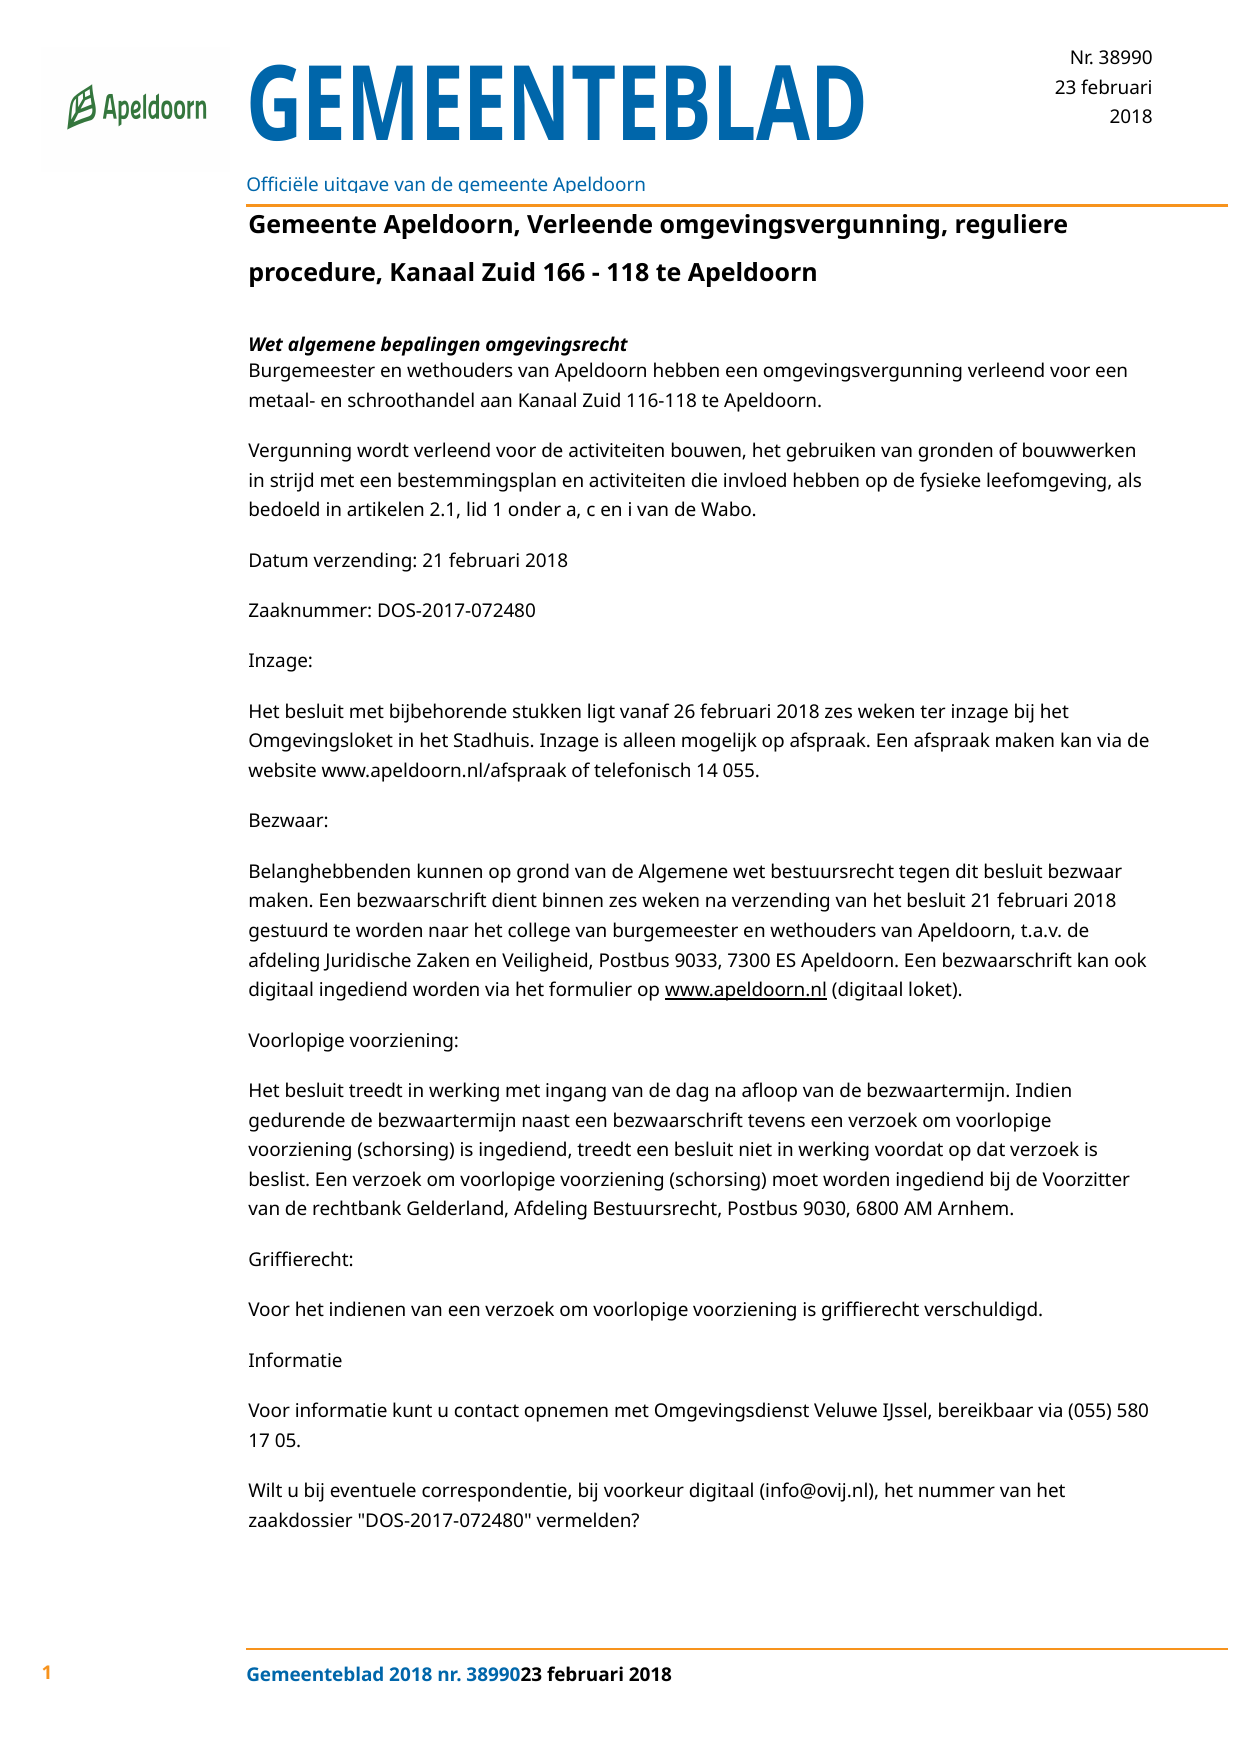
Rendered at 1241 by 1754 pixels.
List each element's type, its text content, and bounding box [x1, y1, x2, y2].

picture [41, 47, 231, 172]
text Wilt u bij eventuele correspondentie, bij voorkeur digitaal (info@ovij.nl), het nummer van het zaakdossier "DOS-2017-072480" vermelden? [248, 1477, 1152, 1532]
text Inzage: [248, 648, 1152, 673]
text Zaaknummer: DOS-2017-072480 [248, 597, 1152, 623]
text Het besluit treedt in werking met ingang van de dag na afloop van de bezwaartermijn. Indien gedurende de bezwaartermijn naast een bezwaarschrift tevens een verzoek om voorlopige voorziening (schorsing) is ingediend, treedt een besluit niet in werking voordat op dat verzoek is beslist. Een verzoek om voorlopige voorziening (schorsing) moet worden ingediend bij de Voorzitter van de rechtbank Gelderland, Afdeling Bestuursrecht, Postbus 9030, 6800 AM Arnhem. [248, 1077, 1152, 1221]
text Vergunning wordt verleend voor de activiteiten bouwen, het gebruiken van gronden of bouwwerken in strijd met een bestemmingsplan en activiteiten die invloed hebben op de fysieke leefomgeving, als bedoeld in artikelen 2.1, lid 1 onder a, c en i van de Wabo. [248, 437, 1152, 522]
text Wet algemene bepalingen omgevingsrecht [248, 331, 1152, 357]
text Belanghebbenden kunnen op grond van de Algemene wet bestuursrecht tegen dit besluit bezwaar maken. Een bezwaarschrift dient binnen zes weken na verzending van het besluit 21 februari 2018 gestuurd te worden naar het college van burgemeester en wethouders van Apeldoorn, t.a.v. de afdeling Juridische Zaken en Veiligheid, Postbus 9033, 7300 ES Apeldoorn. Een bezwaarschrift kan ook digitaal ingediend worden via het formulier op www.apeldoorn.nl (digitaal loket). [248, 858, 1152, 1002]
text Het besluit met bijbehorende stukken ligt vanaf 26 februari 2018 zes weken ter inzage bij het Omgevingsloket in het Stadhuis. Inzage is alleen mogelijk op afspraak. Een afspraak maken kan via de website www.apeldoorn.nl/afspraak of telefonisch 14 055. [248, 698, 1152, 783]
text Voor het indienen van een verzoek om voorlopige voorziening is griffierecht verschuldigd. [248, 1296, 1152, 1322]
text Gemeente Apeldoorn, Verleende omgevingsvergunning, reguliere procedure, Kanaal Zuid 166 - 118 te Apeldoorn [248, 207, 1152, 288]
text Burgemeester en wethouders van Apeldoorn hebben een omgevingsvergunning verleend voor een metaal- en schroothandel aan Kanaal Zuid 116-118 te Apeldoorn. [248, 357, 1152, 412]
text Griffierecht: [248, 1246, 1152, 1272]
text Informatie [248, 1347, 1152, 1372]
text Voorlopige voorziening: [248, 1027, 1152, 1052]
text Voor informatie kunt u contact opnemen met Omgevingsdienst Veluwe IJssel, bereikbaar via (055) 580 17 05. [248, 1397, 1152, 1452]
text Bezwaar: [248, 808, 1152, 833]
text Datum verzending: 21 februari 2018 [248, 547, 1152, 572]
